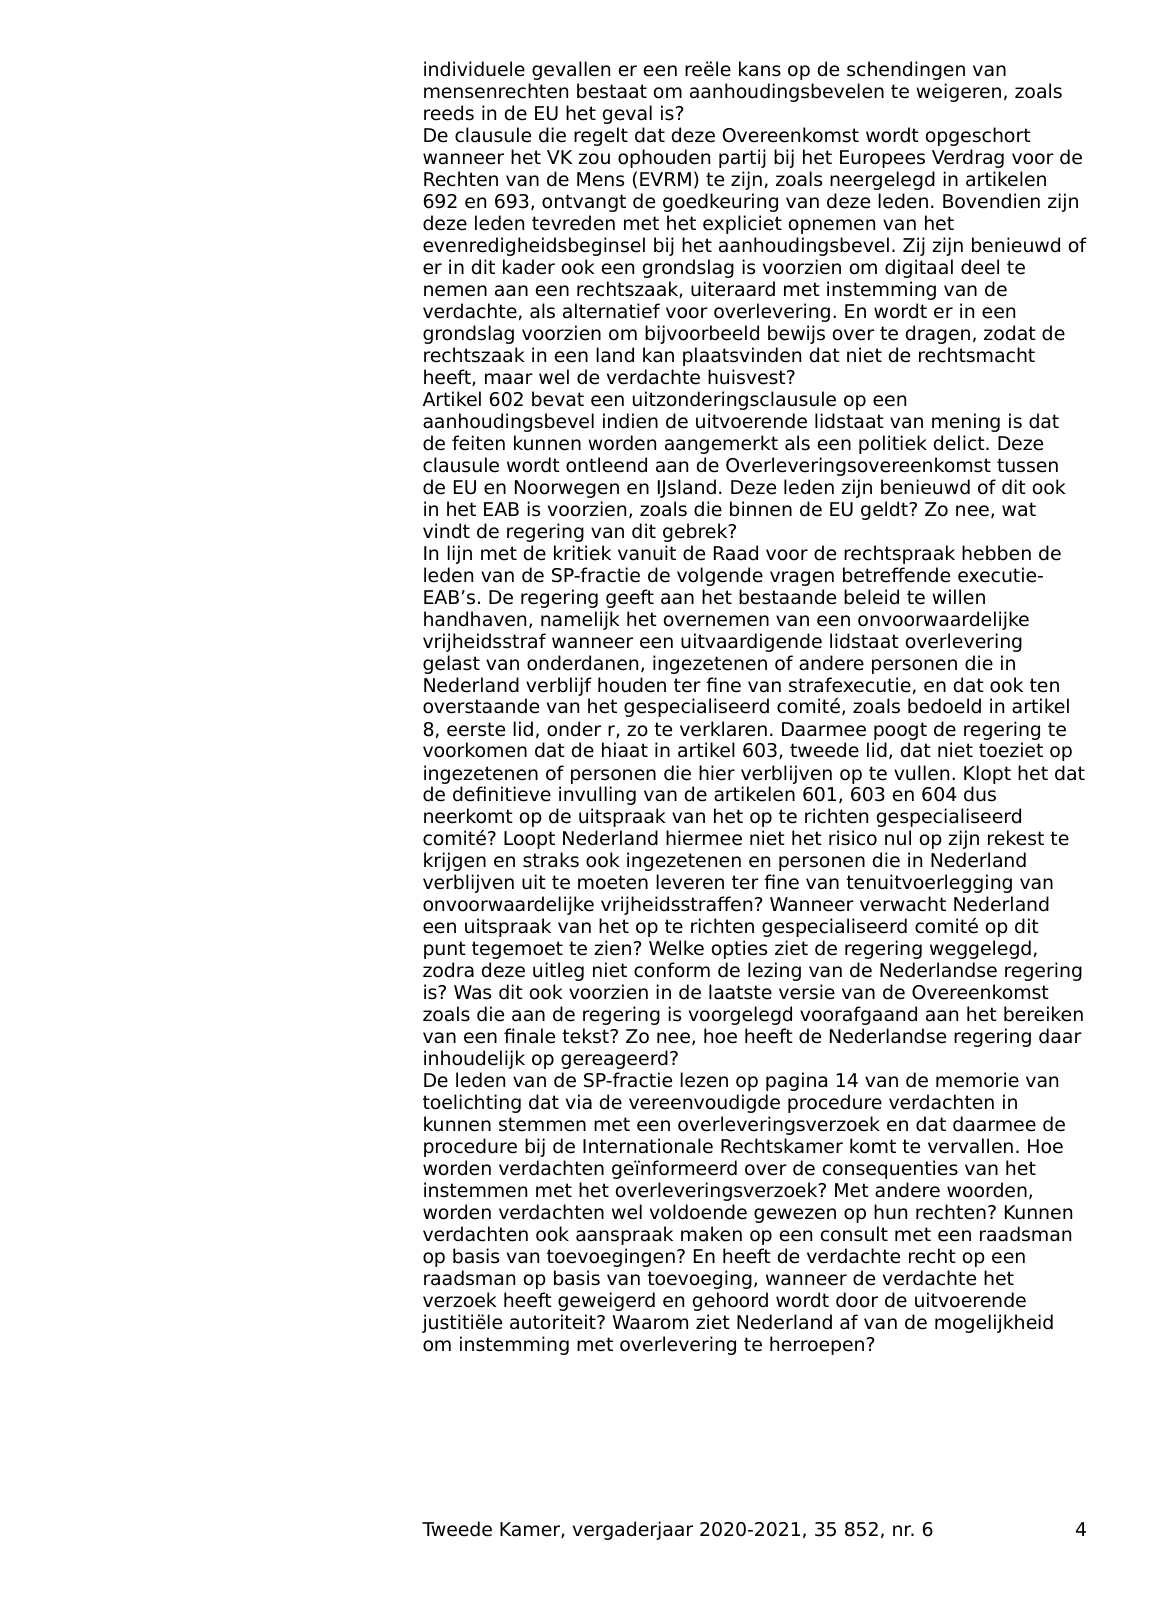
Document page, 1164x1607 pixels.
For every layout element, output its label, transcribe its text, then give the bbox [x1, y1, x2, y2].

text In lijn met de kritiek vanuit de Raad voor de rechtspraak hebben de leden van de SP-fractie de volgende vragen betreffende executie-EAB’s. De regering geeft aan het bestaande beleid te willen handhaven, namelijk het overnemen van een onvoorwaardelijke vrijheidsstraf wanneer een uitvaardigende lidstaat overlevering gelast van onderdanen, ingezetenen of andere personen die in Nederland verblijf houden ter fine van strafexecutie, en dat ook ten overstaande van het gespecialiseerd comité, zoals bedoeld in artikel 8, eerste lid, onder r, zo te verklaren. Daarmee poogt de regering te voorkomen dat de hiaat in artikel 603, tweede lid, dat niet toeziet op ingezetenen of personen die hier verblijven op te vullen. Klopt het dat de definitieve invulling van de artikelen 601, 603 en 604 dus neerkomt op de uitspraak van het op te richten gespecialiseerd comité? Loopt Nederland hiermee niet het risico nul op zijn rekest te krijgen en straks ook ingezetenen en personen die in Nederland verblijven uit te moeten leveren ter fine van tenuitvoerlegging van onvoorwaardelijke vrijheidsstraffen? Wanneer verwacht Nederland een uitspraak van het op te richten gespecialiseerd comité op dit punt tegemoet te zien? Welke opties ziet de regering weggelegd, zodra deze uitleg niet conform de lezing van de Nederlandse regering is? Was dit ook voorzien in de laatste versie van de Overeenkomst zoals die aan de regering is voorgelegd voorafgaand aan het bereiken van een finale tekst? Zo nee, hoe heeft de Nederlandse regering daar inhoudelijk op gereageerd? [422, 543, 1087, 1070]
text individuele gevallen er een reële kans op de schendingen van mensenrechten bestaat om aanhoudingsbevelen te weigeren, zoals reeds in de EU het geval is? [422, 59, 1087, 125]
text De clausule die regelt dat deze Overeenkomst wordt opgeschort wanneer het VK zou ophouden partij bij het Europees Verdrag voor de Rechten van de Mens (EVRM) te zijn, zoals neergelegd in artikelen 692 en 693, ontvangt de goedkeuring van deze leden. Bovendien zijn deze leden tevreden met het expliciet opnemen van het evenredigheidsbeginsel bij het aanhoudingsbevel. Zij zijn benieuwd of er in dit kader ook een grondslag is voorzien om digitaal deel te nemen aan een rechtszaak, uiteraard met instemming van de verdachte, als alternatief voor overlevering. En wordt er in een grondslag voorzien om bijvoorbeeld bewijs over te dragen, zodat de rechtszaak in een land kan plaatsvinden dat niet de rechtsmacht heeft, maar wel de verdachte huisvest? [422, 125, 1087, 389]
text Artikel 602 bevat een uitzonderingsclausule op een aanhoudingsbevel indien de uitvoerende lidstaat van mening is dat de feiten kunnen worden aangemerkt als een politiek delict. Deze clausule wordt ontleend aan de Overleveringsovereenkomst tussen de EU en Noorwegen en IJsland. Deze leden zijn benieuwd of dit ook in het EAB is voorzien, zoals die binnen de EU geldt? Zo nee, wat vindt de regering van dit gebrek? [422, 389, 1087, 543]
text De leden van de SP-fractie lezen op pagina 14 van de memorie van toelichting dat via de vereenvoudigde procedure verdachten in kunnen stemmen met een overleveringsverzoek en dat daarmee de procedure bij de Internationale Rechtskamer komt te vervallen. Hoe worden verdachten geïnformeerd over de consequenties van het instemmen met het overleveringsverzoek? Met andere woorden, worden verdachten wel voldoende gewezen op hun rechten? Kunnen verdachten ook aanspraak maken op een consult met een raadsman op basis van toevoegingen? En heeft de verdachte recht op een raadsman op basis van toevoeging, wanneer de verdachte het verzoek heeft geweigerd en gehoord wordt door de uitvoerende justitiële autoriteit? Waarom ziet Nederland af van de mogelijkheid om instemming met overlevering te herroepen? [422, 1070, 1087, 1356]
